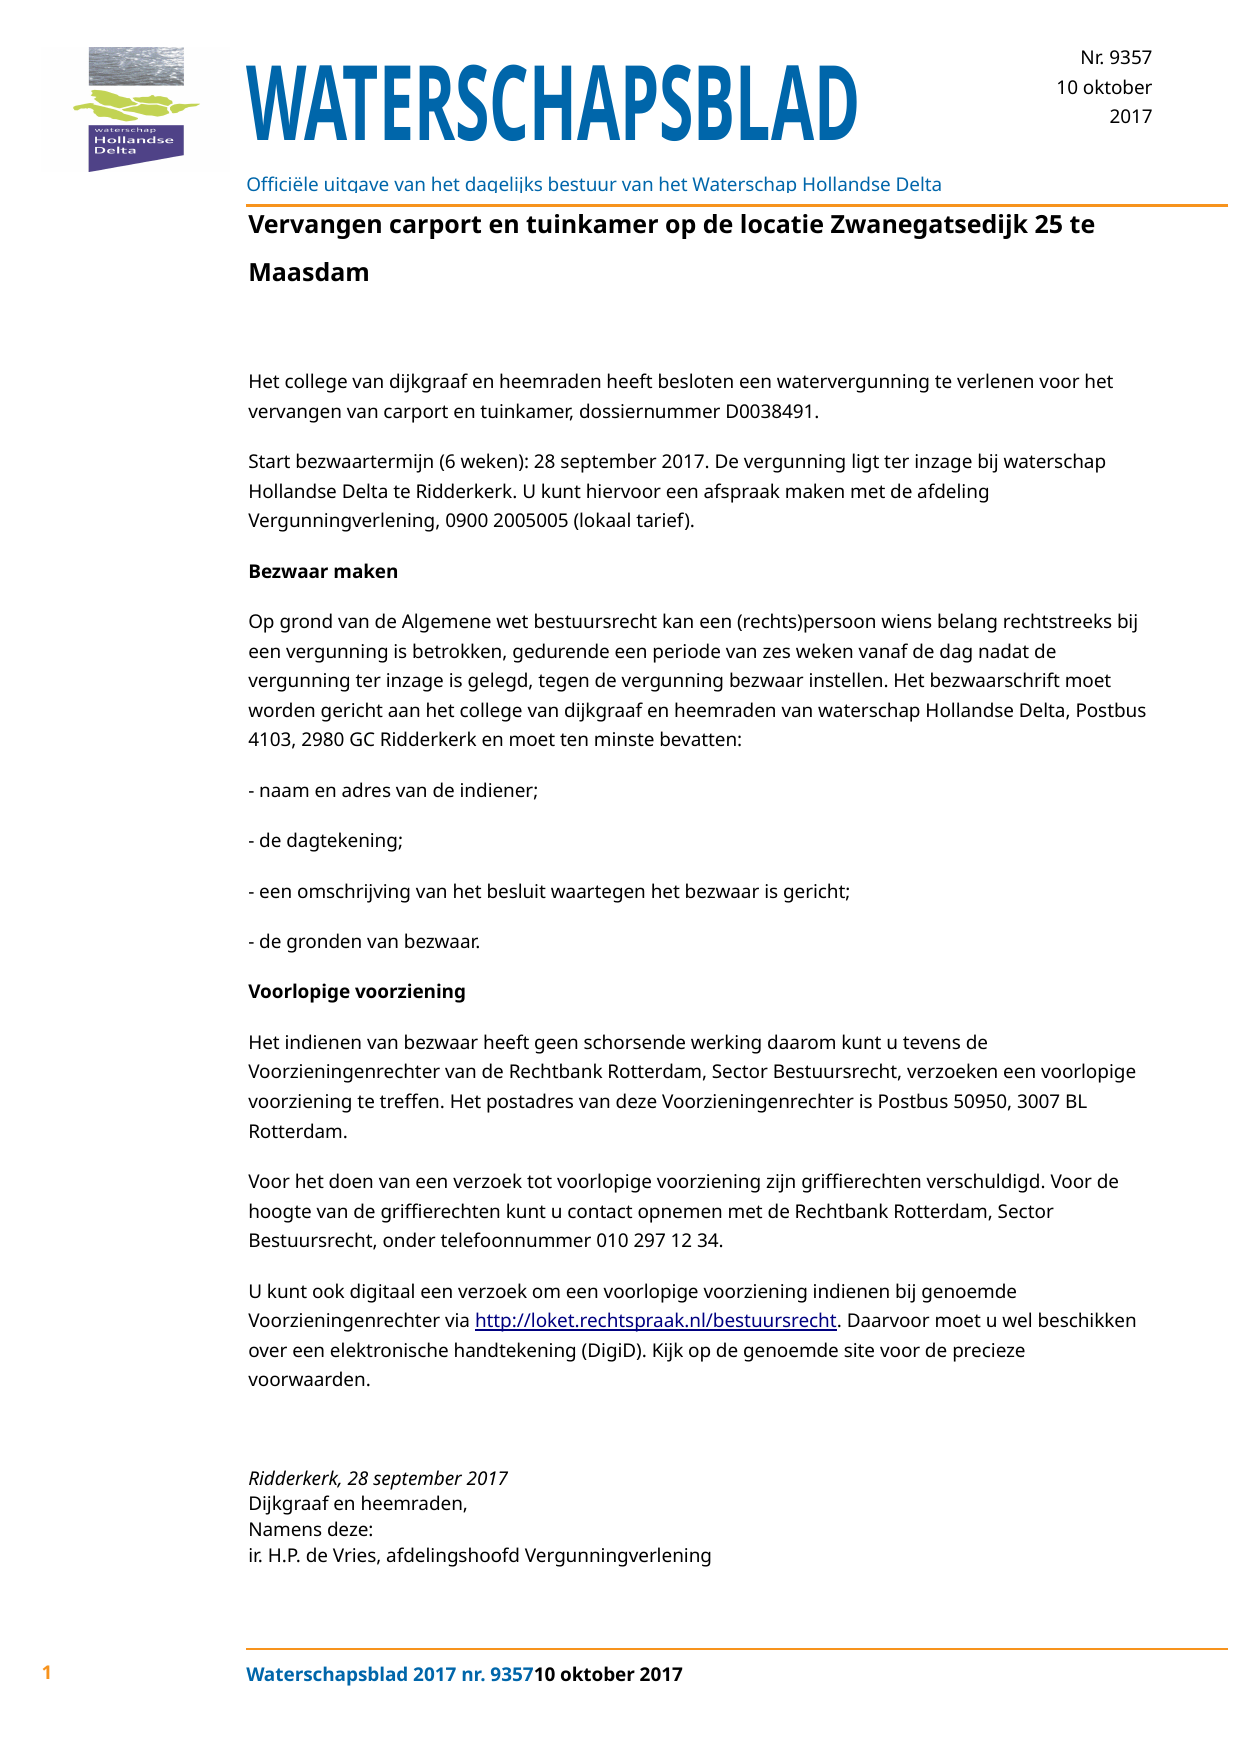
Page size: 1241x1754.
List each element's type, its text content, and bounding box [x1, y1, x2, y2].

text U kunt ook digitaal een verzoek om een voorlopige voorziening indienen bij genoemde Voorzieningenrechter via http://loket.rechtspraak.nl/bestuursrecht. Daarvoor moet u wel beschikken over een elektronische handtekening (DigiD). Kijk op de genoemde site voor de precieze voorwaarden. [248, 1278, 1152, 1392]
text - de gronden van bezwaar. [248, 928, 1152, 954]
picture [41, 47, 231, 172]
text Op grond van de Algemene wet bestuursrecht kan een (rechts)persoon wiens belang rechtstreeks bij een vergunning is betrokken, gedurende een periode van zes weken vanaf de dag nadat de vergunning ter inzage is gelegd, tegen de vergunning bezwaar instellen. Het bezwaarschrift moet worden gericht aan het college van dijkgraaf en heemraden van waterschap Hollandse Delta, Postbus 4103, 2980 GC Ridderkerk en moet ten minste bevatten: [248, 608, 1152, 752]
text Het indienen van bezwaar heeft geen schorsende werking daarom kunt u tevens de Voorzieningenrechter van de Rechtbank Rotterdam, Sector Bestuursrecht, verzoeken een voorlopige voorziening te treffen. Het postadres van deze Voorzieningenrechter is Postbus 50950, 3007 BL Rotterdam. [248, 1029, 1152, 1144]
text Voorlopige voorziening [248, 979, 1152, 1004]
text ir. H.P. de Vries, afdelingshoofd Vergunningverlening [248, 1542, 1152, 1568]
text - de dagtekening; [248, 827, 1152, 853]
text Het college van dijkgraaf en heemraden heeft besloten een watervergunning te verlenen voor het vervangen van carport en tuinkamer, dossiernummer D0038491. [248, 368, 1152, 424]
text Bezwaar maken [248, 558, 1152, 584]
text Ridderkerk, 28 september 2017 [248, 1465, 1152, 1491]
text Vervangen carport en tuinkamer op de locatie Zwanegatsedijk 25 te Maasdam [248, 207, 1152, 288]
text Dijkgraaf en heemraden, [248, 1491, 1152, 1516]
text Start bezwaartermijn (6 weken): 28 september 2017. De vergunning ligt ter inzage bij waterschap Hollandse Delta te Ridderkerk. U kunt hiervoor een afspraak maken met de afdeling Vergunningverlening, 0900 2005005 (lokaal tarief). [248, 448, 1152, 533]
text Voor het doen van een verzoek tot voorlopige voorziening zijn griffierechten verschuldigd. Voor de hoogte van de griffierechten kunt u contact opnemen met de Rechtbank Rotterdam, Sector Bestuursrecht, onder telefoonnummer 010 297 12 34. [248, 1168, 1152, 1253]
text - een omschrijving van het besluit waartegen het bezwaar is gericht; [248, 878, 1152, 904]
text Namens deze: [248, 1516, 1152, 1542]
text - naam en adres van de indiener; [248, 777, 1152, 803]
